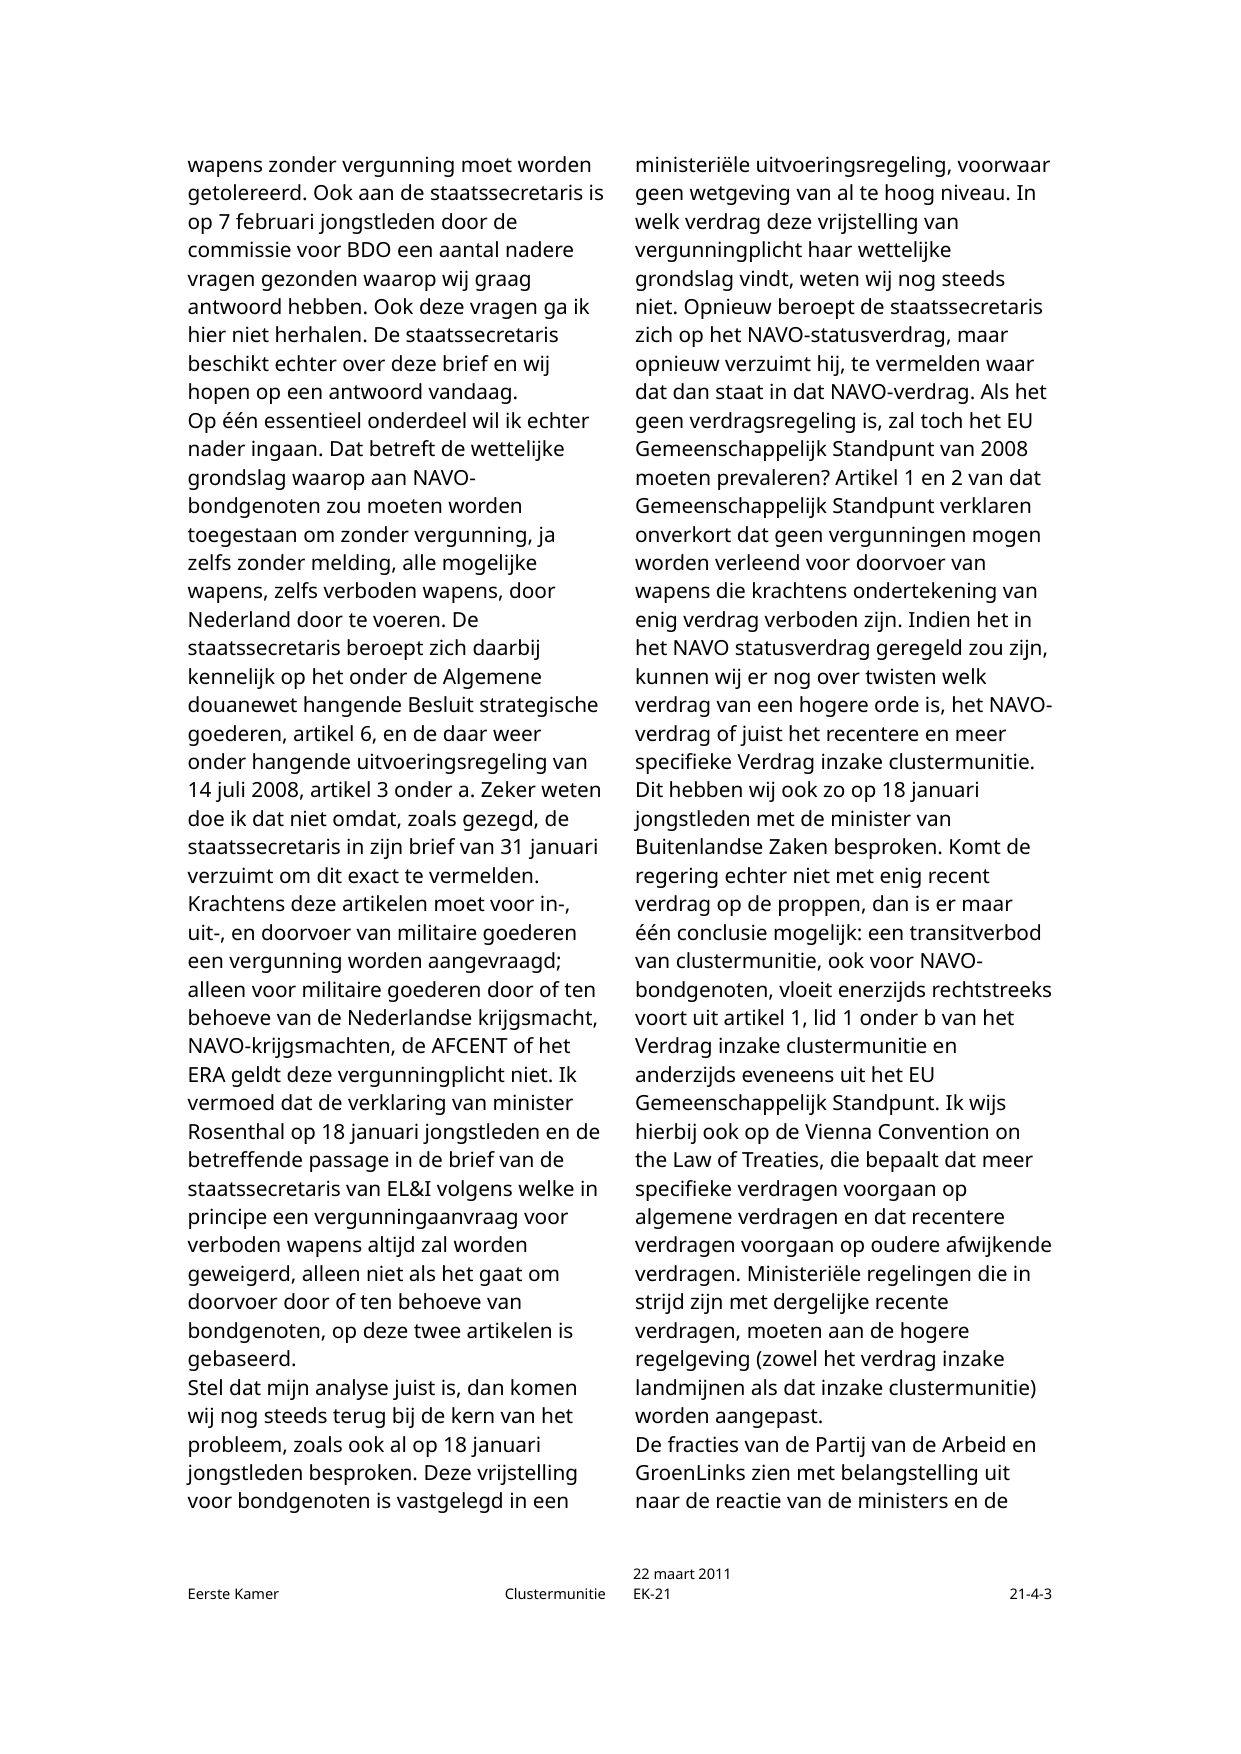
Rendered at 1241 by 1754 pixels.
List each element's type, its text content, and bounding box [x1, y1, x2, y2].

text wapens zonder vergunning moet worden getolereerd. Ook aan de staatssecretaris is op 7 februari jongstleden door de commissie voor BDO een aantal nadere vragen gezonden waarop wij graag antwoord hebben. Ook deze vragen ga ik hier niet herhalen. De staatssecretaris beschikt echter over deze brief en wij hopen op een antwoord vandaag. [187, 150, 605, 406]
text ministeriële uitvoeringsregeling, voorwaar geen wetgeving van al te hoog niveau. In welk verdrag deze vrijstelling van vergunningplicht haar wettelijke grondslag vindt, weten wij nog steeds niet. Opnieuw beroept de staatssecretaris zich op het NAVO-statusverdrag, maar opnieuw verzuimt hij, te vermelden waar dat dan staat in dat NAVO-verdrag. Als het geen verdragsregeling is, zal toch het EU Gemeenschappelijk Standpunt van 2008 moeten prevaleren? Artikel 1 en 2 van dat Gemeenschappelijk Standpunt verklaren onverkort dat geen vergunningen mogen worden verleend voor doorvoer van wapens die krachtens ondertekening van enig verdrag verboden zijn. Indien het in het NAVO statusverdrag geregeld zou zijn, kunnen wij er nog over twisten welk verdrag van een hogere orde is, het NAVO-verdrag of juist het recentere en meer specifieke Verdrag inzake clustermunitie. Dit hebben wij ook zo op 18 januari jongstleden met de minister van Buitenlandse Zaken besproken. Komt de regering echter niet met enig recent verdrag op de proppen, dan is er maar één conclusie mogelijk: een transitverbod van clustermunitie, ook voor NAVO-bondgenoten, vloeit enerzijds rechtstreeks voort uit artikel 1, lid 1 onder b van het Verdrag inzake clustermunitie en anderzijds eveneens uit het EU Gemeenschappelijk Standpunt. Ik wijs hierbij ook op de Vienna Convention on the Law of Treaties, die bepaalt dat meer specifieke verdragen voorgaan op algemene verdragen en dat recentere verdragen voorgaan op oudere afwijkende verdragen. Ministeriële regelingen die in strijd zijn met dergelijke recente verdragen, moeten aan de hogere regelgeving (zowel het verdrag inzake landmijnen als dat inzake clustermunitie) worden aangepast. [635, 150, 1053, 1430]
text Krachtens deze artikelen moet voor in-, uit-, en doorvoer van militaire goederen een vergunning worden aangevraagd; alleen voor militaire goederen door of ten behoeve van de Nederlandse krijgsmacht, NAVO-krijgsmachten, de AFCENT of het ERA geldt deze vergunningplicht niet. Ik vermoed dat de verklaring van minister Rosenthal op 18 januari jongstleden en de betreffende passage in de brief van de staatssecretaris van EL&I volgens welke in principe een vergunningaanvraag voor verboden wapens altijd zal worden geweigerd, alleen niet als het gaat om doorvoer door of ten behoeve van bondgenoten, op deze twee artikelen is gebaseerd. [187, 889, 605, 1373]
text Op één essentieel onderdeel wil ik echter nader ingaan. Dat betreft de wettelijke grondslag waarop aan NAVO-bondgenoten zou moeten worden toegestaan om zonder vergunning, ja zelfs zonder melding, alle mogelijke wapens, zelfs verboden wapens, door Nederland door te voeren. De staatssecretaris beroept zich daarbij kennelijk op het onder de Algemene douanewet hangende Besluit strategische goederen, artikel 6, en de daar weer onder hangende uitvoeringsregeling van 14 juli 2008, artikel 3 onder a. Zeker weten doe ik dat niet omdat, zoals gezegd, de staatssecretaris in zijn brief van 31 januari verzuimt om dit exact te vermelden. [187, 406, 605, 889]
text De fracties van de Partij van de Arbeid en GroenLinks zien met belangstelling uit naar de reactie van de ministers en de [635, 1430, 1053, 1515]
text Stel dat mijn analyse juist is, dan komen wij nog steeds terug bij de kern van het probleem, zoals ook al op 18 januari jongstleden besproken. Deze vrijstelling voor bondgenoten is vastgelegd in een [187, 1373, 605, 1515]
